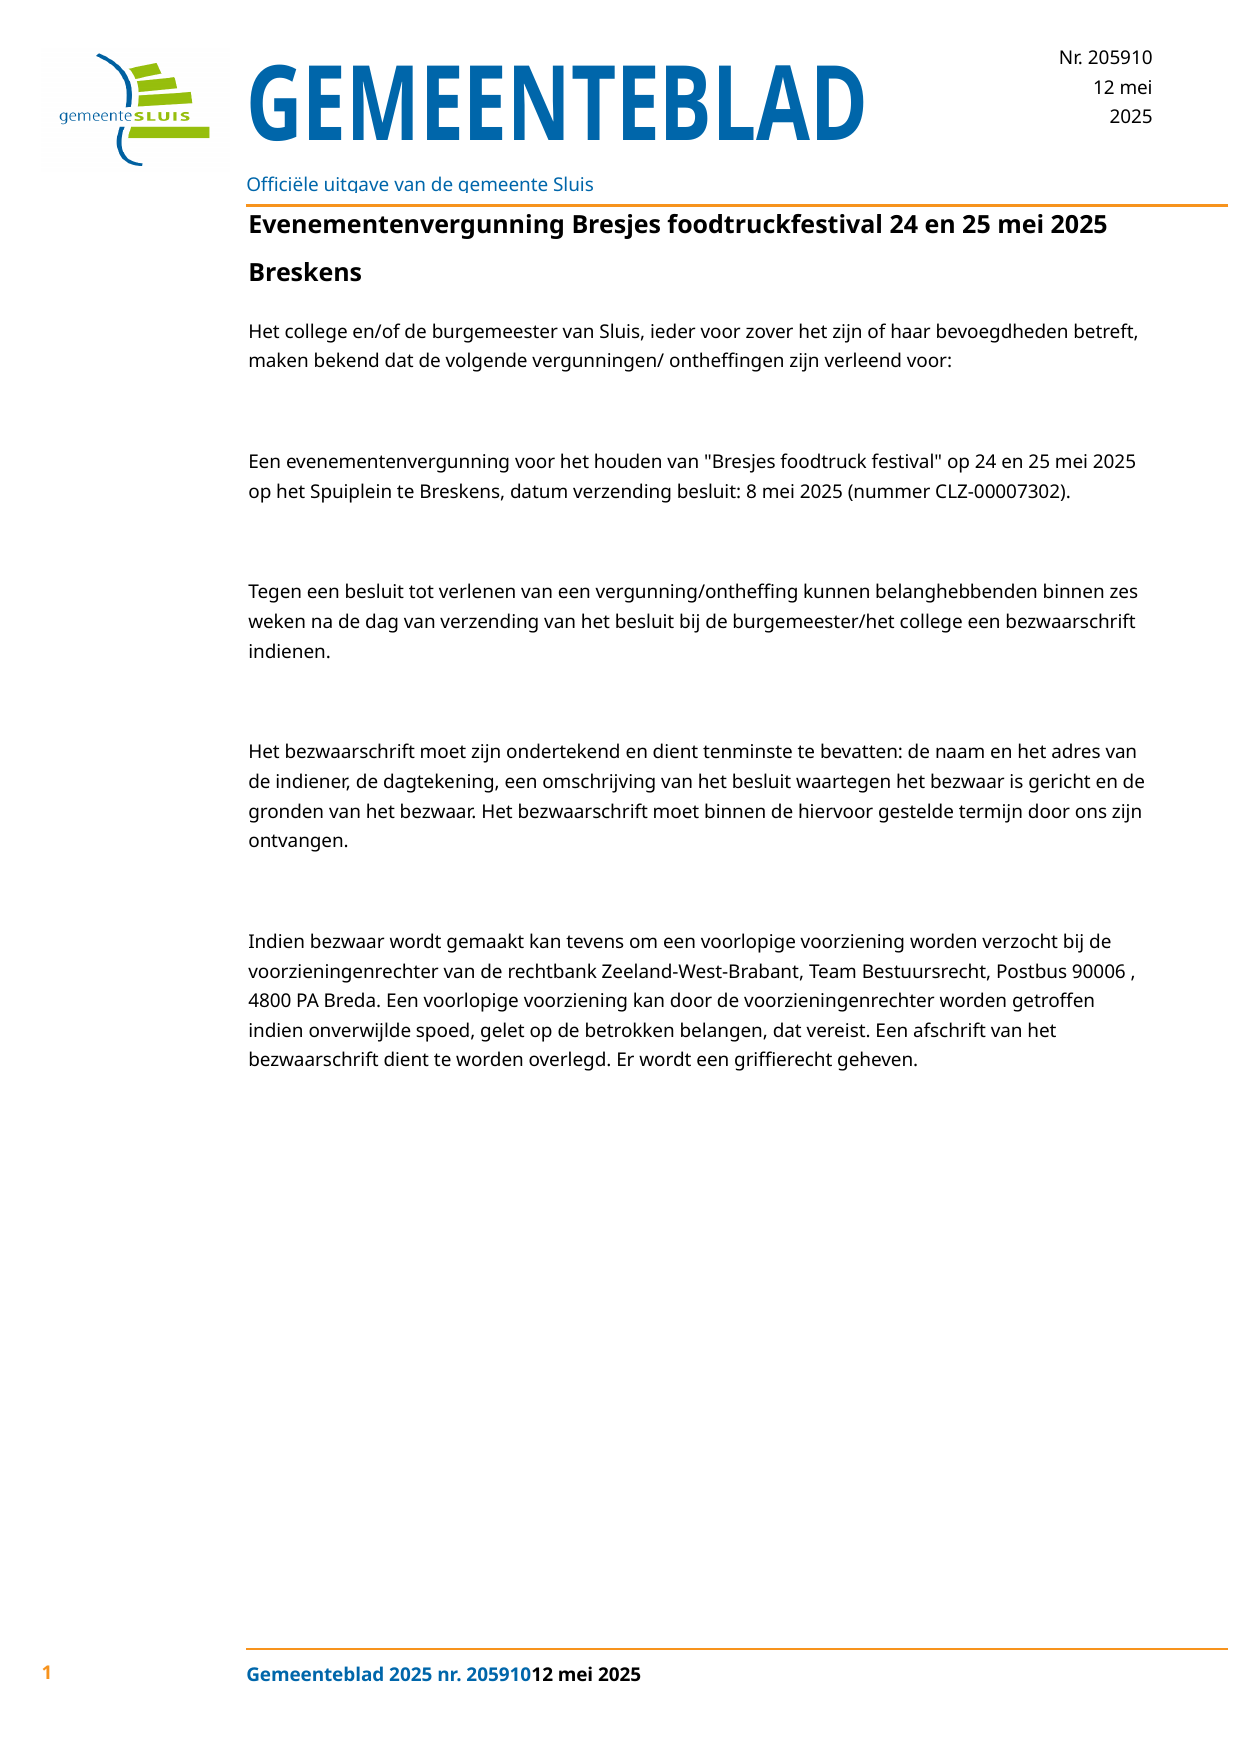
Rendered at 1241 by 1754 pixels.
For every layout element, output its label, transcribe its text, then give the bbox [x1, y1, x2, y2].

text Evenementenvergunning Bresjes foodtruckfestival 24 en 25 mei 2025 Breskens [248, 207, 1152, 288]
text Het bezwaarschrift moet zijn ondertekend en dient tenminste te bevatten: de naam en het adres van de indiener, de dagtekening, een omschrijving van het besluit waartegen het bezwaar is gericht en de gronden van het bezwaar. Het bezwaarschrift moet binnen de hiervoor gestelde termijn door ons zijn ontvangen. [248, 739, 1152, 853]
text Tegen een besluit tot verlenen van een vergunning/ontheffing kunnen belanghebbenden binnen zes weken na de dag van verzending van het besluit bij de burgemeester/het college een bezwaarschrift indienen. [248, 579, 1152, 664]
text Het college en/of de burgemeester van Sluis, ieder voor zover het zijn of haar bevoegdheden betreft, maken bekend dat de volgende vergunningen/ ontheffingen zijn verleend voor: [248, 318, 1152, 373]
text Een evenementenvergunning voor het houden van "Bresjes foodtruck festival" op 24 en 25 mei 2025 op het Spuiplein te Breskens, datum verzending besluit: 8 mei 2025 (nummer CLZ-00007302). [248, 448, 1152, 504]
text Indien bezwaar wordt gemaakt kan tevens om een voorlopige voorziening worden verzocht bij de voorzieningenrechter van de rechtbank Zeeland-West-Brabant, Team Bestuursrecht, Postbus 90006 , 4800 PA Breda. Een voorlopige voorziening kan door de voorzieningenrechter worden getroffen indien onverwijlde spoed, gelet op de betrokken belangen, dat vereist. Een afschrift van het bezwaarschrift dient te worden overlegd. Er wordt een griffierecht geheven. [248, 928, 1152, 1072]
picture [41, 47, 231, 172]
